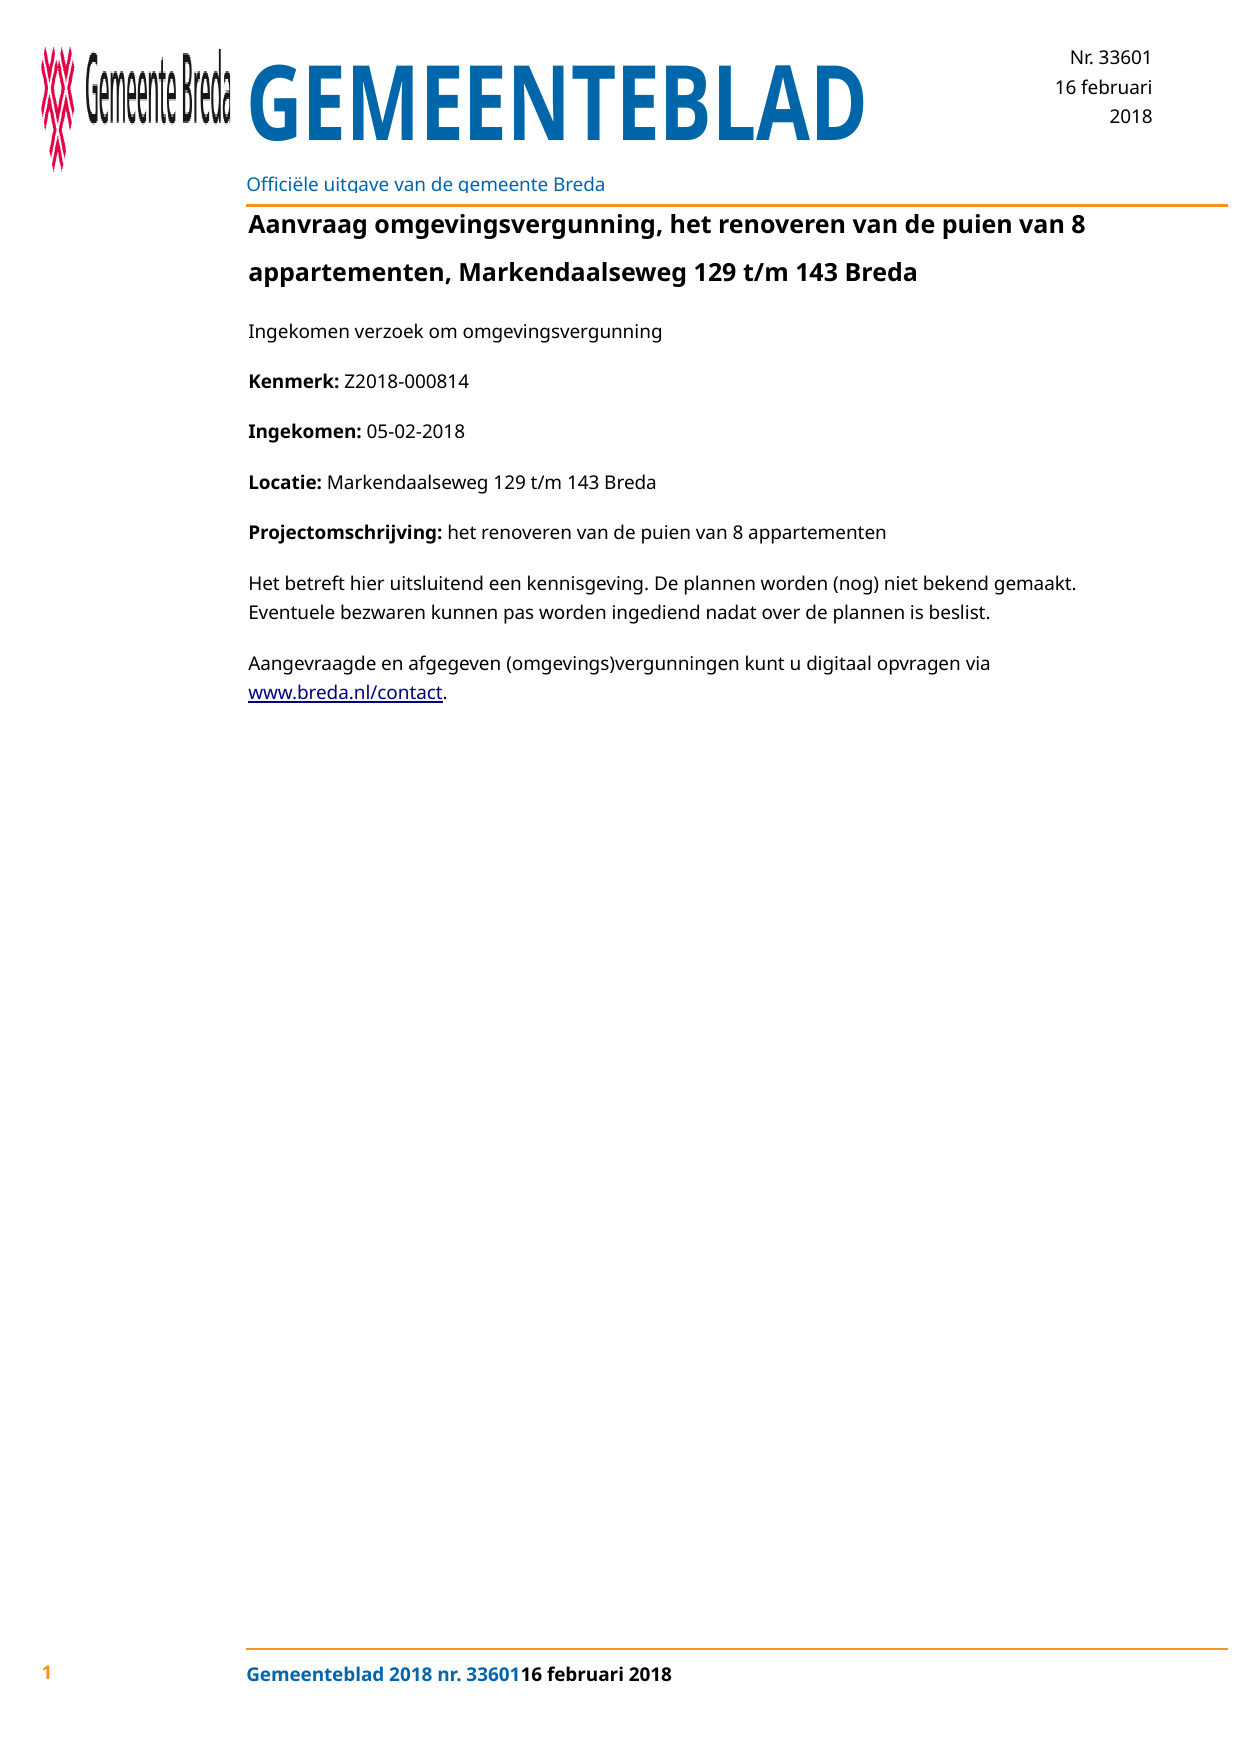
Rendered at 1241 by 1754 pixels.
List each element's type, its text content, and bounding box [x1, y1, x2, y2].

text Ingekomen verzoek om omgevingsvergunning [248, 318, 1152, 344]
text Het betreft hier uitsluitend een kennisgeving. De plannen worden (nog) niet bekend gemaakt. Eventuele bezwaren kunnen pas worden ingediend nadat over de plannen is beslist. [248, 570, 1152, 625]
text Aanvraag omgevingsvergunning, het renoveren van de puien van 8 appartementen, Markendaalseweg 129 t/m 143 Breda [248, 207, 1152, 288]
text Projectomschrijving: het renoveren van de puien van 8 appartementen [248, 519, 1152, 545]
text Ingekomen: 05-02-2018 [248, 419, 1152, 444]
text Locatie: Markendaalseweg 129 t/m 143 Breda [248, 469, 1152, 495]
picture [41, 47, 231, 172]
text Kenmerk: Z2018-000814 [248, 368, 1152, 394]
text Aangevraagde en afgegeven (omgevings)vergunningen kunt u digitaal opvragen via www.breda.nl/contact. [248, 650, 1152, 705]
